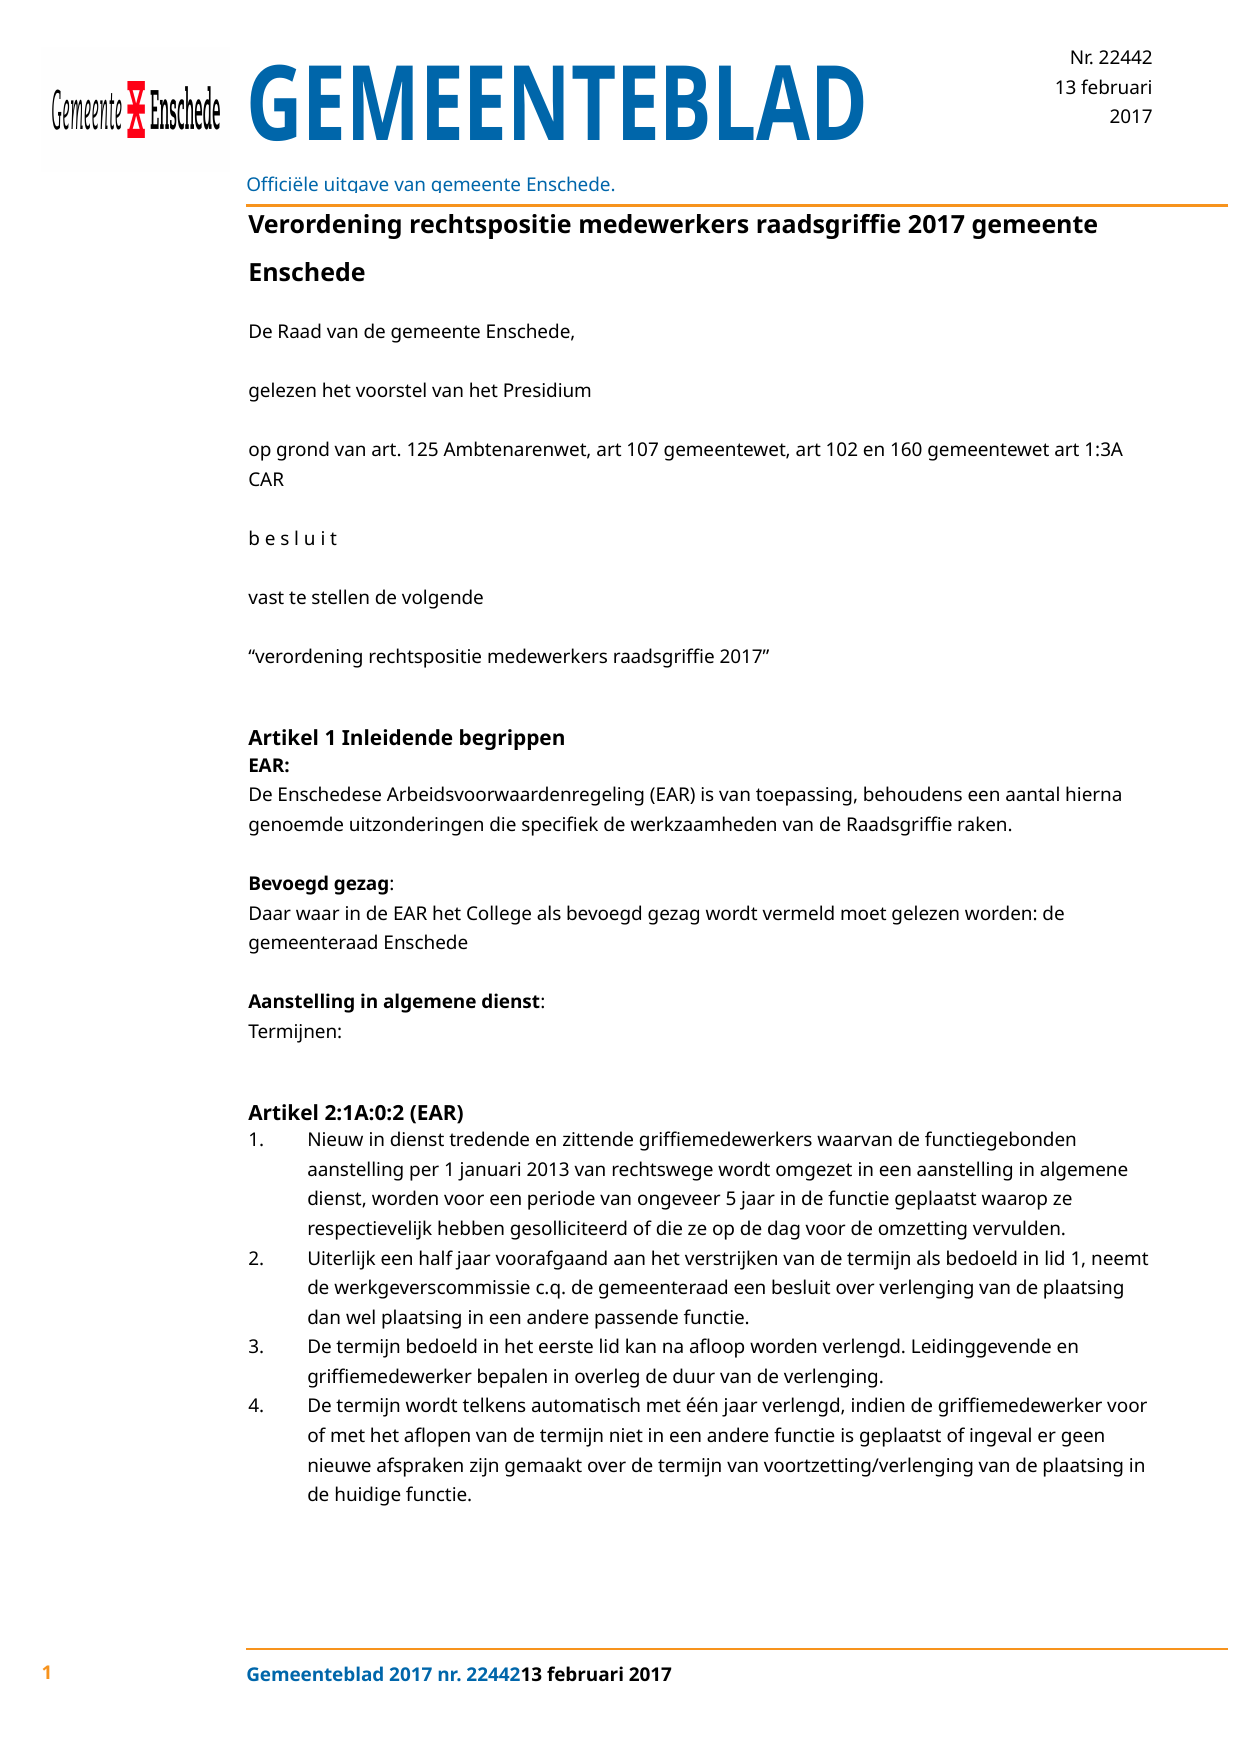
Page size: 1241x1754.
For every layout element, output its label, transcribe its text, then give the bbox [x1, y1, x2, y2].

text Daar waar in de EAR het College als bevoegd gezag wordt vermeld moet gelezen worden: de gemeenteraad Enschede [248, 900, 1152, 955]
text vast te stellen de volgende [248, 584, 1152, 610]
text Aanstelling in algemene dienst: [248, 988, 1152, 1014]
text Verordening rechtspositie medewerkers raadsgriffie 2017 gemeente Enschede [248, 207, 1152, 288]
list Uiterlijk een half jaar voorafgaand aan het verstrijken van de termijn als bedoeld in lid 1, neemt de werkgeverscommissie c.q. de gemeenteraad een besluit over verlenging van de plaatsing dan wel plaatsing in een andere passende functie. [248, 1245, 1152, 1330]
text EAR: [248, 752, 1152, 777]
text Artikel 2:1A:0:2 (EAR) [248, 1098, 1152, 1126]
text Bevoegd gezag: [248, 870, 1152, 896]
picture [41, 47, 231, 172]
text gelezen het voorstel van het Presidium [248, 377, 1152, 403]
list De termijn bedoeld in het eerste lid kan na afloop worden verlengd. Leidinggevende en griffiemedewerker bepalen in overleg de duur van de verlenging. [248, 1333, 1152, 1389]
text De Raad van de gemeente Enschede, [248, 318, 1152, 344]
text b e s l u i t [248, 525, 1152, 551]
text De Enschedese Arbeidsvoorwaardenregeling (EAR) is van toepassing, behoudens een aantal hierna genoemde uitzonderingen die specifiek de werkzaamheden van de Raadsgriffie raken. [248, 781, 1152, 837]
text op grond van art. 125 Ambtenarenwet, art 107 gemeentewet, art 102 en 160 gemeentewet art 1:3A CAR [248, 436, 1152, 492]
text Termijnen: [248, 1018, 1152, 1044]
text “verordening rechtspositie medewerkers raadsgriffie 2017” [248, 643, 1152, 669]
list Nieuw in dienst tredende en zittende griffiemedewerkers waarvan de functiegebonden aanstelling per 1 januari 2013 van rechtswege wordt omgezet in een aanstelling in algemene dienst, worden voor een periode van ongeveer 5 jaar in de functie geplaatst waarop ze respectievelijk hebben gesolliciteerd of die ze op de dag voor de omzetting vervulden. [248, 1126, 1152, 1241]
list De termijn wordt telkens automatisch met één jaar verlengd, indien de griffiemedewerker voor of met het aflopen van de termijn niet in een andere functie is geplaatst of ingeval er geen nieuwe afspraken zijn gemaakt over de termijn van voortzetting/verlenging van de plaatsing in de huidige functie. [248, 1393, 1152, 1507]
text Artikel 1 Inleidende begrippen [248, 723, 1152, 752]
